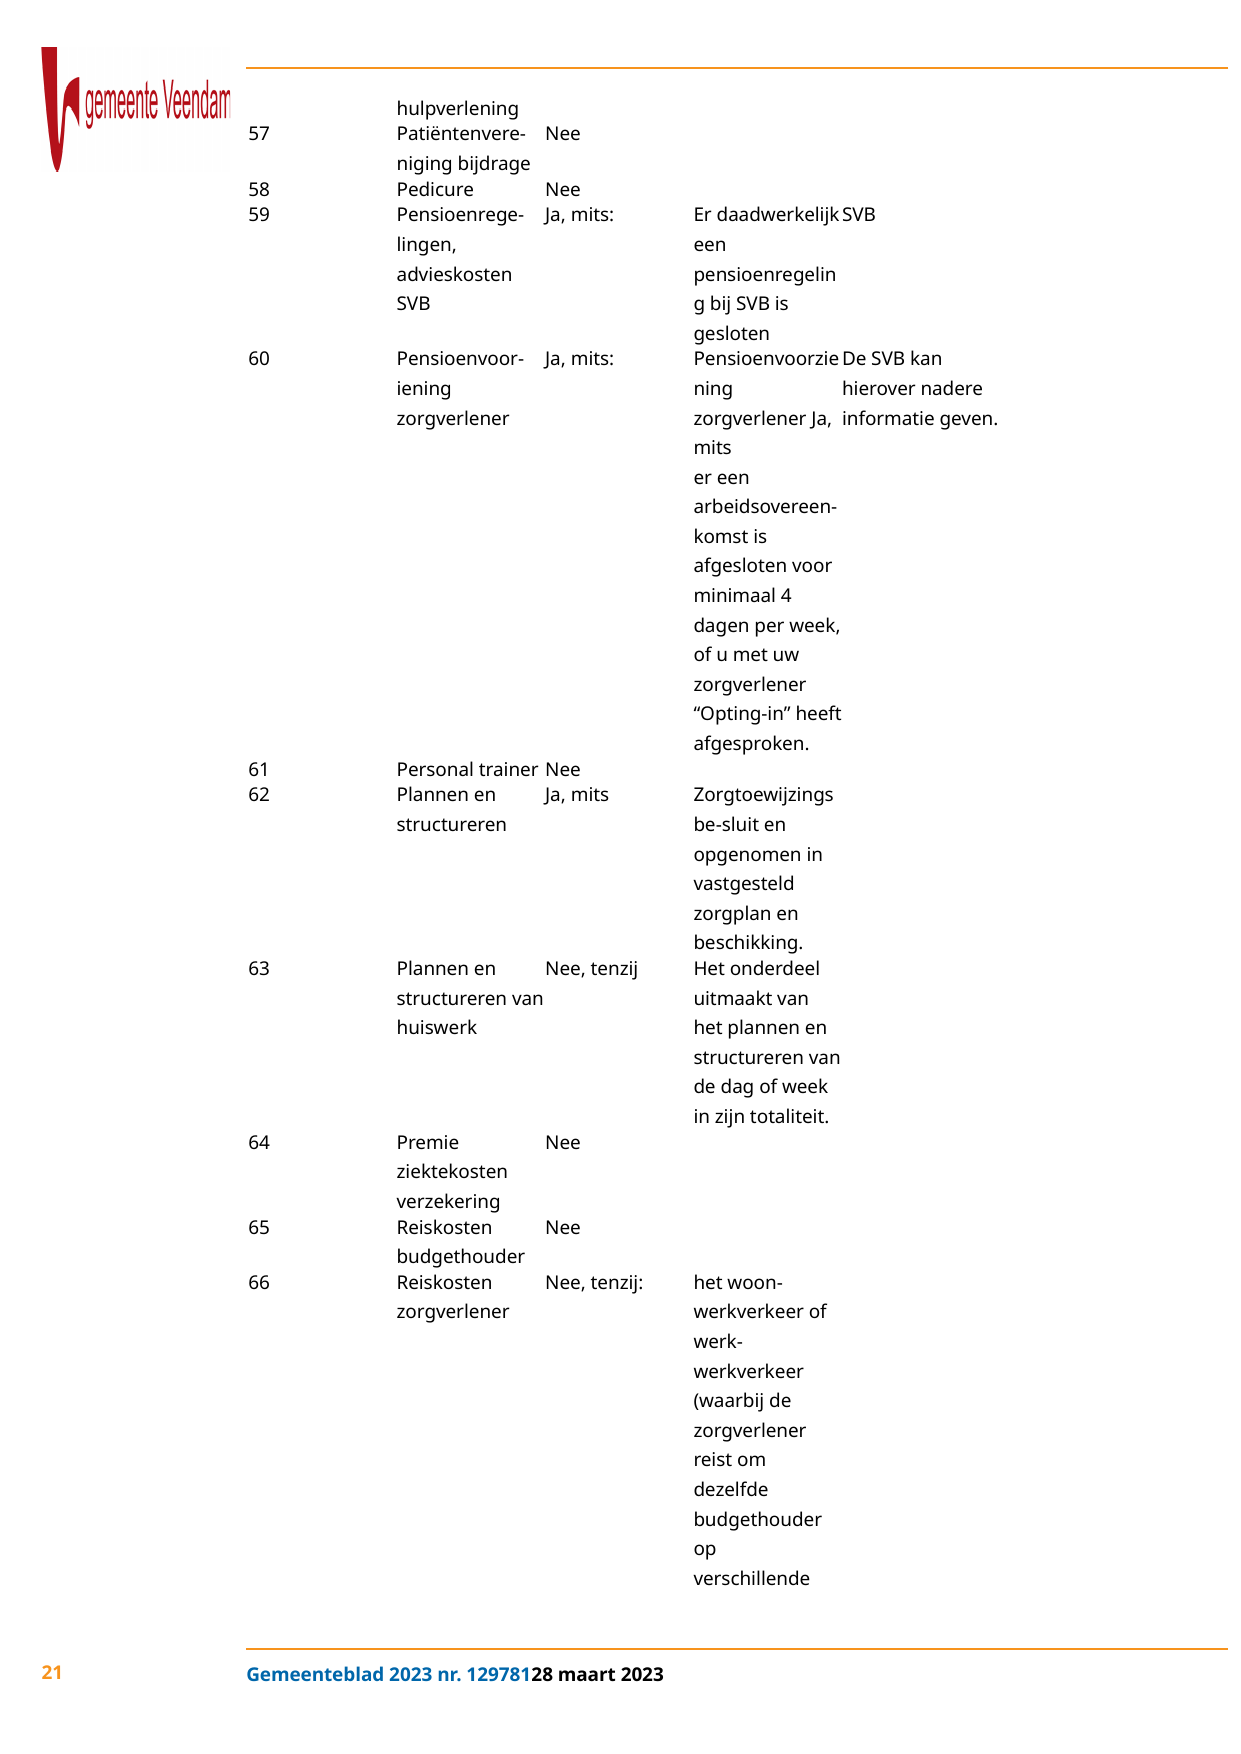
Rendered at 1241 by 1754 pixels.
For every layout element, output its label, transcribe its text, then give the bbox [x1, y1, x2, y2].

table_cell Pedicure [396, 176, 545, 202]
table_cell Reiskosten budgethouder [396, 1214, 545, 1269]
table_cell 59 [248, 202, 396, 346]
table_cell Pensioenvoorziening zorgverlener Ja, mits er een arbeidsovereen-komst is afgesloten voor minimaal 4 dagen per week, of u met uw zorgverlener “Opting-in” heeft afgesproken. [693, 346, 842, 756]
table_cell Nee [545, 1214, 693, 1269]
table_cell [842, 955, 1003, 1129]
table_cell Pensioenrege-lingen, advieskosten SVB [396, 202, 545, 346]
table_cell Pensioenvoor-iening zorgverlener [396, 346, 545, 756]
table_cell Zorgtoewijzingsbe-sluit en opgenomen in vastgesteld zorgplan en beschikking. [693, 782, 842, 955]
table_cell 57 [248, 121, 396, 176]
table_cell De SVB kan hierover nadere informatie geven. [842, 346, 1003, 756]
table_cell [1003, 95, 1152, 121]
table_cell 64 [248, 1129, 396, 1214]
table_cell [842, 1214, 1003, 1269]
table_cell [693, 176, 842, 202]
table_cell 65 [248, 1214, 396, 1269]
table_cell hulpverlening [396, 95, 545, 121]
table_cell Het onderdeel uitmaakt van het plannen en structureren van de dag of week in zijn totaliteit. [693, 955, 842, 1129]
table_cell [842, 1269, 1003, 1591]
table_cell [1003, 202, 1152, 346]
table_cell [1003, 756, 1152, 782]
table_cell Nee [545, 176, 693, 202]
table_cell [1003, 1269, 1152, 1591]
table_cell 58 [248, 176, 396, 202]
table_cell 66 [248, 1269, 396, 1591]
table_cell Nee [545, 756, 693, 782]
table_cell [545, 95, 693, 121]
table_cell [693, 1129, 842, 1214]
table_cell [1003, 955, 1152, 1129]
table_cell [693, 95, 842, 121]
table_cell het woon-werkverkeer of werk- werkverkeer (waarbij de zorgverlener reist om dezelfde budgethouder op verschillende [693, 1269, 842, 1591]
table_cell [842, 121, 1003, 176]
table_cell [693, 121, 842, 176]
table_cell Er daadwerkelijk een pensioenregeling bij SVB is gesloten [693, 202, 842, 346]
table_cell [1003, 176, 1152, 202]
table_cell Plannen en structureren van huiswerk [396, 955, 545, 1129]
table_cell [1003, 1129, 1152, 1214]
table_cell [1003, 1214, 1152, 1269]
table_cell Ja, mits [545, 782, 693, 955]
table_cell [693, 1214, 842, 1269]
table_cell [842, 176, 1003, 202]
table_cell Reiskosten zorgverlener [396, 1269, 545, 1591]
table_cell Patiëntenvere-niging bijdrage [396, 121, 545, 176]
table_cell [693, 756, 842, 782]
table_cell Nee [545, 121, 693, 176]
table_cell 63 [248, 955, 396, 1129]
table_cell Nee, tenzij [545, 955, 693, 1129]
table_cell SVB [842, 202, 1003, 346]
table_cell Nee [545, 1129, 693, 1214]
table_cell [248, 95, 396, 121]
table_cell 60 [248, 346, 396, 756]
table_cell Ja, mits: [545, 202, 693, 346]
table_cell Nee, tenzij: [545, 1269, 693, 1591]
table_cell [1003, 782, 1152, 955]
table_cell [842, 782, 1003, 955]
table_cell Premie ziektekosten verzekering [396, 1129, 545, 1214]
table_cell 62 [248, 782, 396, 955]
table_cell [842, 756, 1003, 782]
table_cell Ja, mits: [545, 346, 693, 756]
table_cell Plannen en structureren [396, 782, 545, 955]
table_cell Personal trainer [396, 756, 545, 782]
table_cell [842, 1129, 1003, 1214]
table_cell [1003, 121, 1152, 176]
picture [41, 47, 231, 172]
table_cell 61 [248, 756, 396, 782]
table_cell [1003, 346, 1152, 756]
table_cell [842, 95, 1003, 121]
